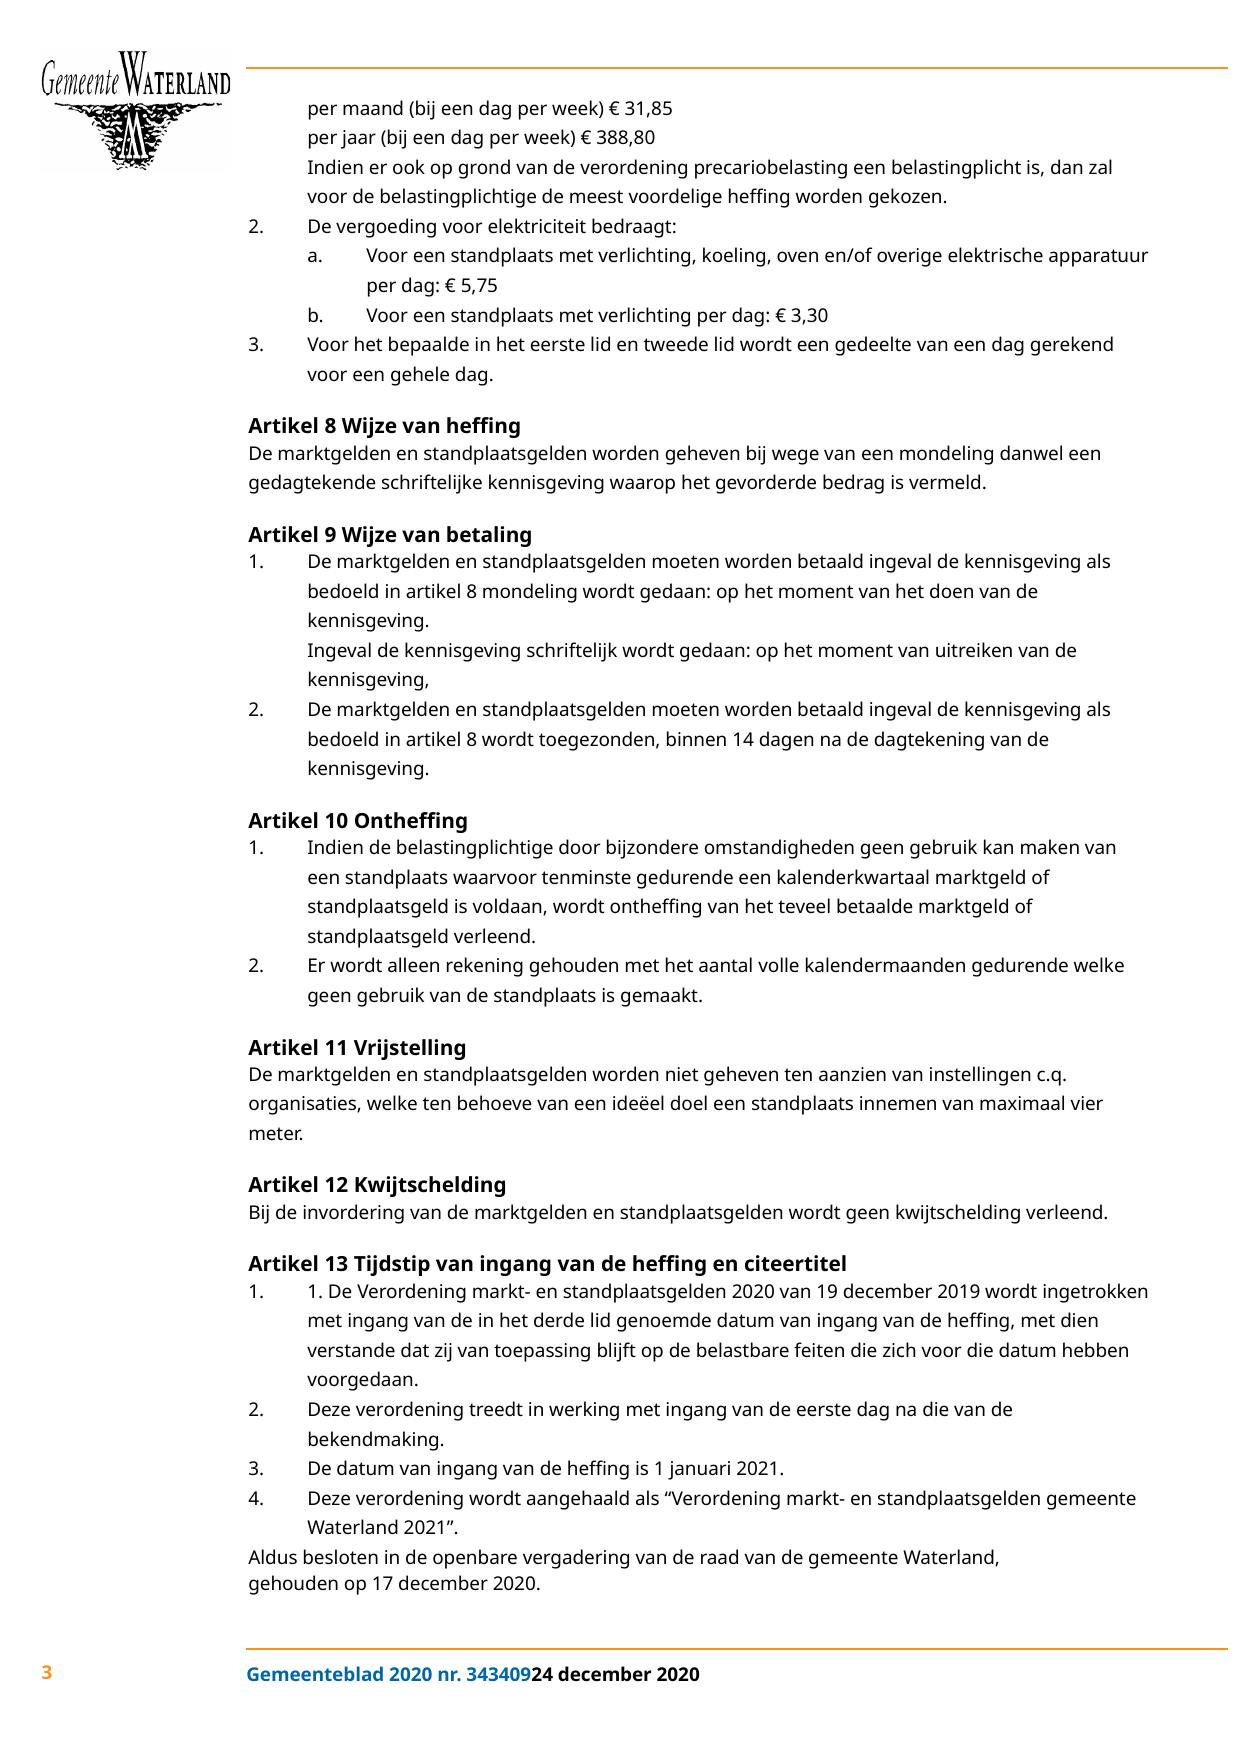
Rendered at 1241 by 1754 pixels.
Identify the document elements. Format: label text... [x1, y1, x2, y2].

list Voor het bepaalde in het eerste lid en tweede lid wordt een gedeelte van een dag gerekend voor een gehele dag. [248, 331, 1152, 387]
list De vergoeding voor elektriciteit bedraagt: [248, 213, 1152, 239]
list Indien de belastingplichtige door bijzondere omstandigheden geen gebruik kan maken van een standplaats waarvoor tenminste gedurende een kalenderkwartaal marktgeld of standplaatsgeld is voldaan, wordt ontheffing van het teveel betaalde marktgeld of standplaatsgeld verleend. [248, 834, 1152, 949]
list De marktgelden en standplaatsgelden moeten worden betaald ingeval de kennisgeving als bedoeld in artikel 8 wordt toegezonden, binnen 14 dagen na de dagtekening van de kennisgeving. [248, 696, 1152, 781]
text De marktgelden en standplaatsgelden worden niet geheven ten aanzien van instellingen c.q. organisaties, welke ten behoeve van een ideëel doel een standplaats innemen van maximaal vier meter. [248, 1061, 1152, 1146]
text De marktgelden en standplaatsgelden worden geheven bij wege van een mondeling danwel een gedagtekende schriftelijke kennisgeving waarop het gevorderde bedrag is vermeld. [248, 440, 1152, 495]
list De marktgelden en standplaatsgelden moeten worden betaald ingeval de kennisgeving als bedoeld in artikel 8 mondeling wordt gedaan: op het moment van het doen van de kennisgeving. [248, 548, 1152, 633]
list Indien er ook op grond van de verordening precariobelasting een belastingplicht is, dan zal voor de belastingplichtige de meest voordelige heffing worden gekozen. [248, 154, 1152, 209]
text Artikel 9 Wijze van betaling [248, 520, 1152, 548]
list per maand (bij een dag per week) € 31,85 [248, 95, 1152, 121]
text Artikel 10 Ontheffing [248, 806, 1152, 834]
picture [41, 47, 231, 172]
text Artikel 8 Wijze van heffing [248, 411, 1152, 440]
list De datum van ingang van de heffing is 1 januari 2021. [248, 1455, 1152, 1481]
list 1. De Verordening markt- en standplaatsgelden 2020 van 19 december 2019 wordt ingetrokken met ingang van de in het derde lid genoemde datum van ingang van de heffing, met dien verstande dat zij van toepassing blijft op de belastbare feiten die zich voor die datum hebben voorgedaan. [248, 1278, 1152, 1392]
list Deze verordening wordt aangehaald als “Verordening markt- en standplaatsgelden gemeente Waterland 2021”. [248, 1485, 1152, 1540]
text Artikel 12 Kwijtschelding [248, 1171, 1152, 1199]
list Deze verordening treedt in werking met ingang van de eerste dag na die van de bekendmaking. [248, 1396, 1152, 1452]
list per jaar (bij een dag per week) € 388,80 [248, 124, 1152, 150]
list Voor een standplaats met verlichting per dag: € 3,30 [307, 302, 1152, 328]
text Artikel 13 Tijdstip van ingang van de heffing en citeertitel [248, 1249, 1152, 1278]
text Artikel 11 Vrijstelling [248, 1033, 1152, 1061]
list Ingeval de kennisgeving schriftelijk wordt gedaan: op het moment van uitreiken van de kennisgeving, [248, 637, 1152, 692]
text Bij de invordering van de marktgelden en standplaatsgelden wordt geen kwijtschelding verleend. [248, 1199, 1152, 1225]
text Aldus besloten in de openbare vergadering van de raad van de gemeente Waterland, [248, 1544, 1152, 1570]
text gehouden op 17 december 2020. [248, 1570, 1152, 1596]
list Er wordt alleen rekening gehouden met het aantal volle kalendermaanden gedurende welke geen gebruik van de standplaats is gemaakt. [248, 953, 1152, 1008]
list Voor een standplaats met verlichting, koeling, oven en/of overige elektrische apparatuur per dag: € 5,75 [307, 243, 1152, 298]
